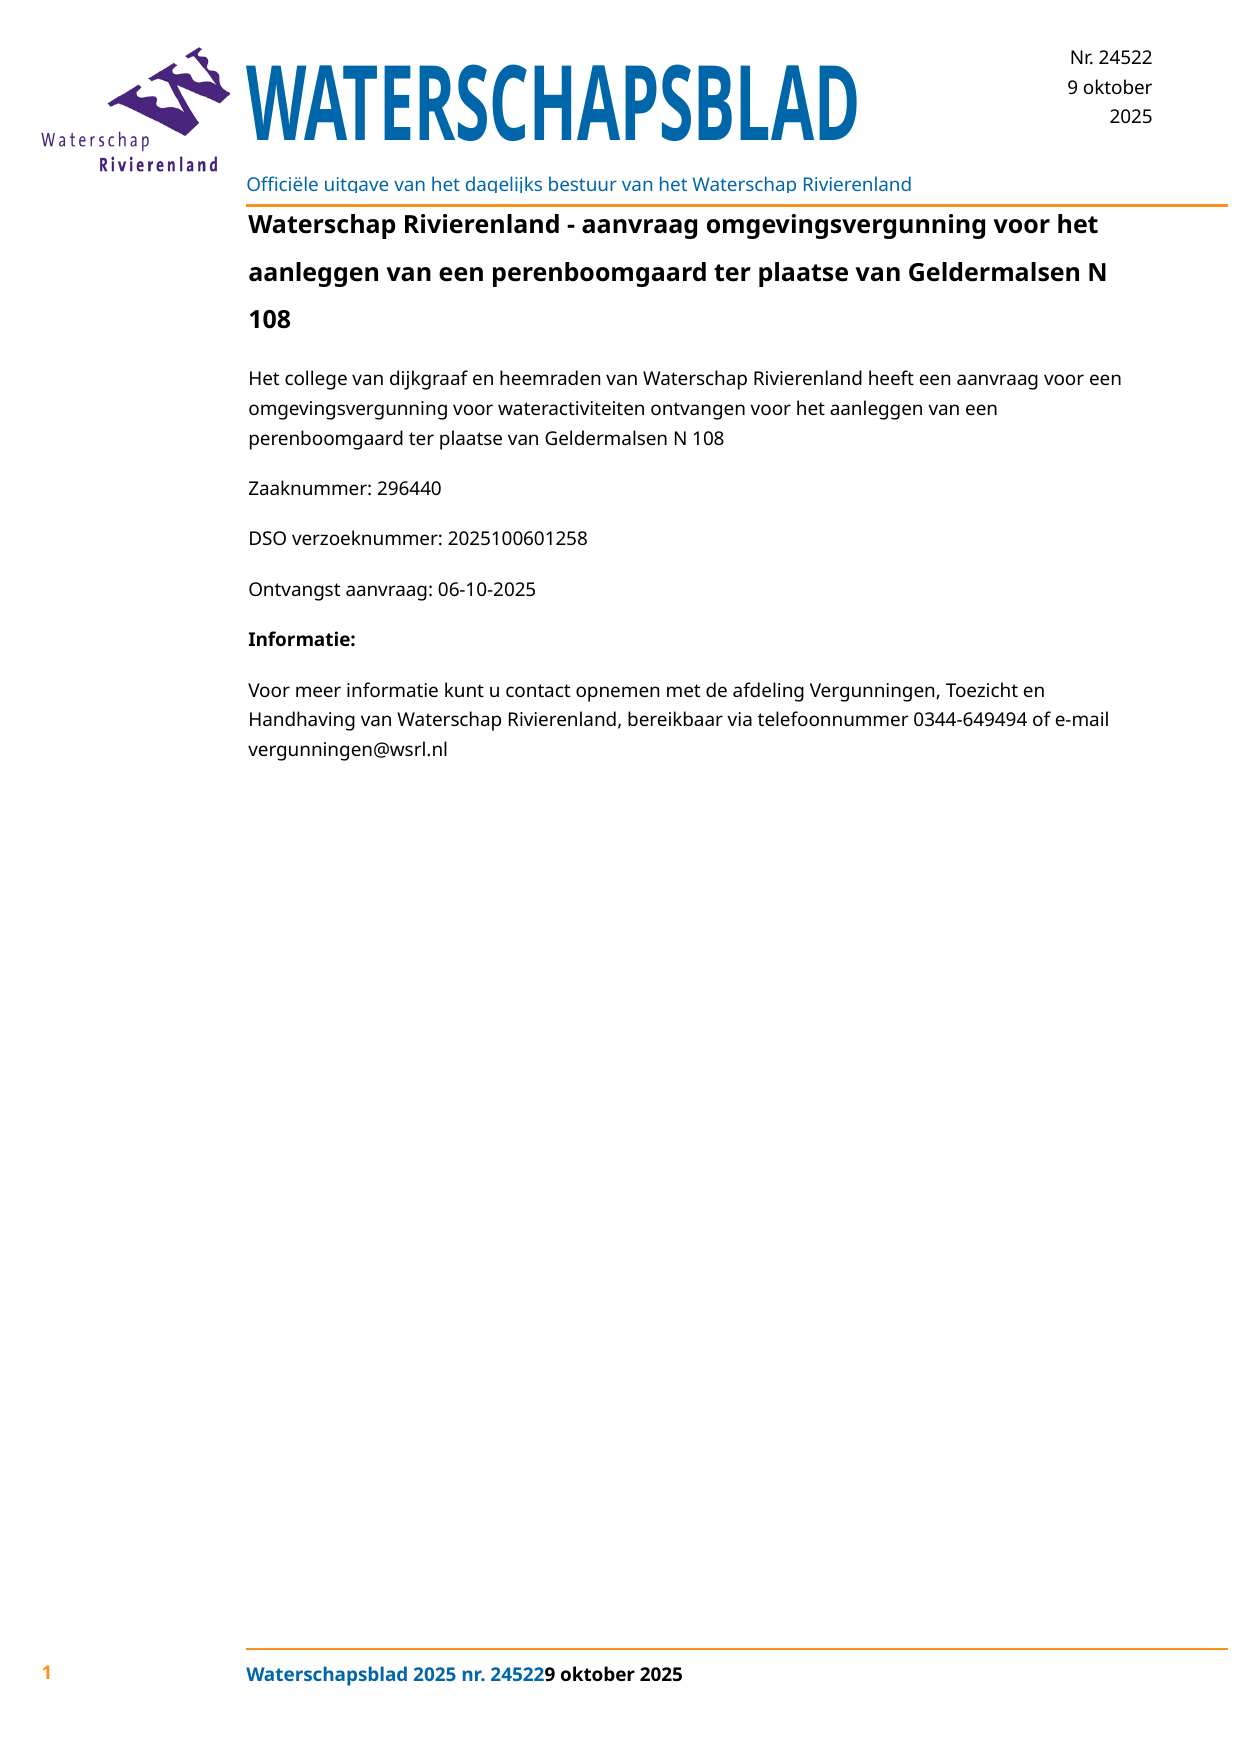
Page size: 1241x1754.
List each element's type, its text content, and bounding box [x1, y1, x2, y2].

text Voor meer informatie kunt u contact opnemen met de afdeling Vergunningen, Toezicht en Handhaving van Waterschap Rivierenland, bereikbaar via telefoonnummer 0344-649494 of e-mail vergunningen@wsrl.nl [248, 677, 1152, 762]
text DSO verzoeknummer: 2025100601258 [248, 526, 1152, 551]
text Waterschap Rivierenland - aanvraag omgevingsvergunning voor het aanleggen van een perenboomgaard ter plaatse van Geldermalsen N 108 [248, 207, 1152, 336]
text Informatie: [248, 626, 1152, 652]
text Zaaknummer: 296440 [248, 475, 1152, 501]
text Het college van dijkgraaf en heemraden van Waterschap Rivierenland heeft een aanvraag voor een omgevingsvergunning voor wateractiviteiten ontvangen voor het aanleggen van een perenboomgaard ter plaatse van Geldermalsen N 108 [248, 366, 1152, 450]
picture [41, 47, 231, 172]
text Ontvangst aanvraag: 06-10-2025 [248, 576, 1152, 602]
